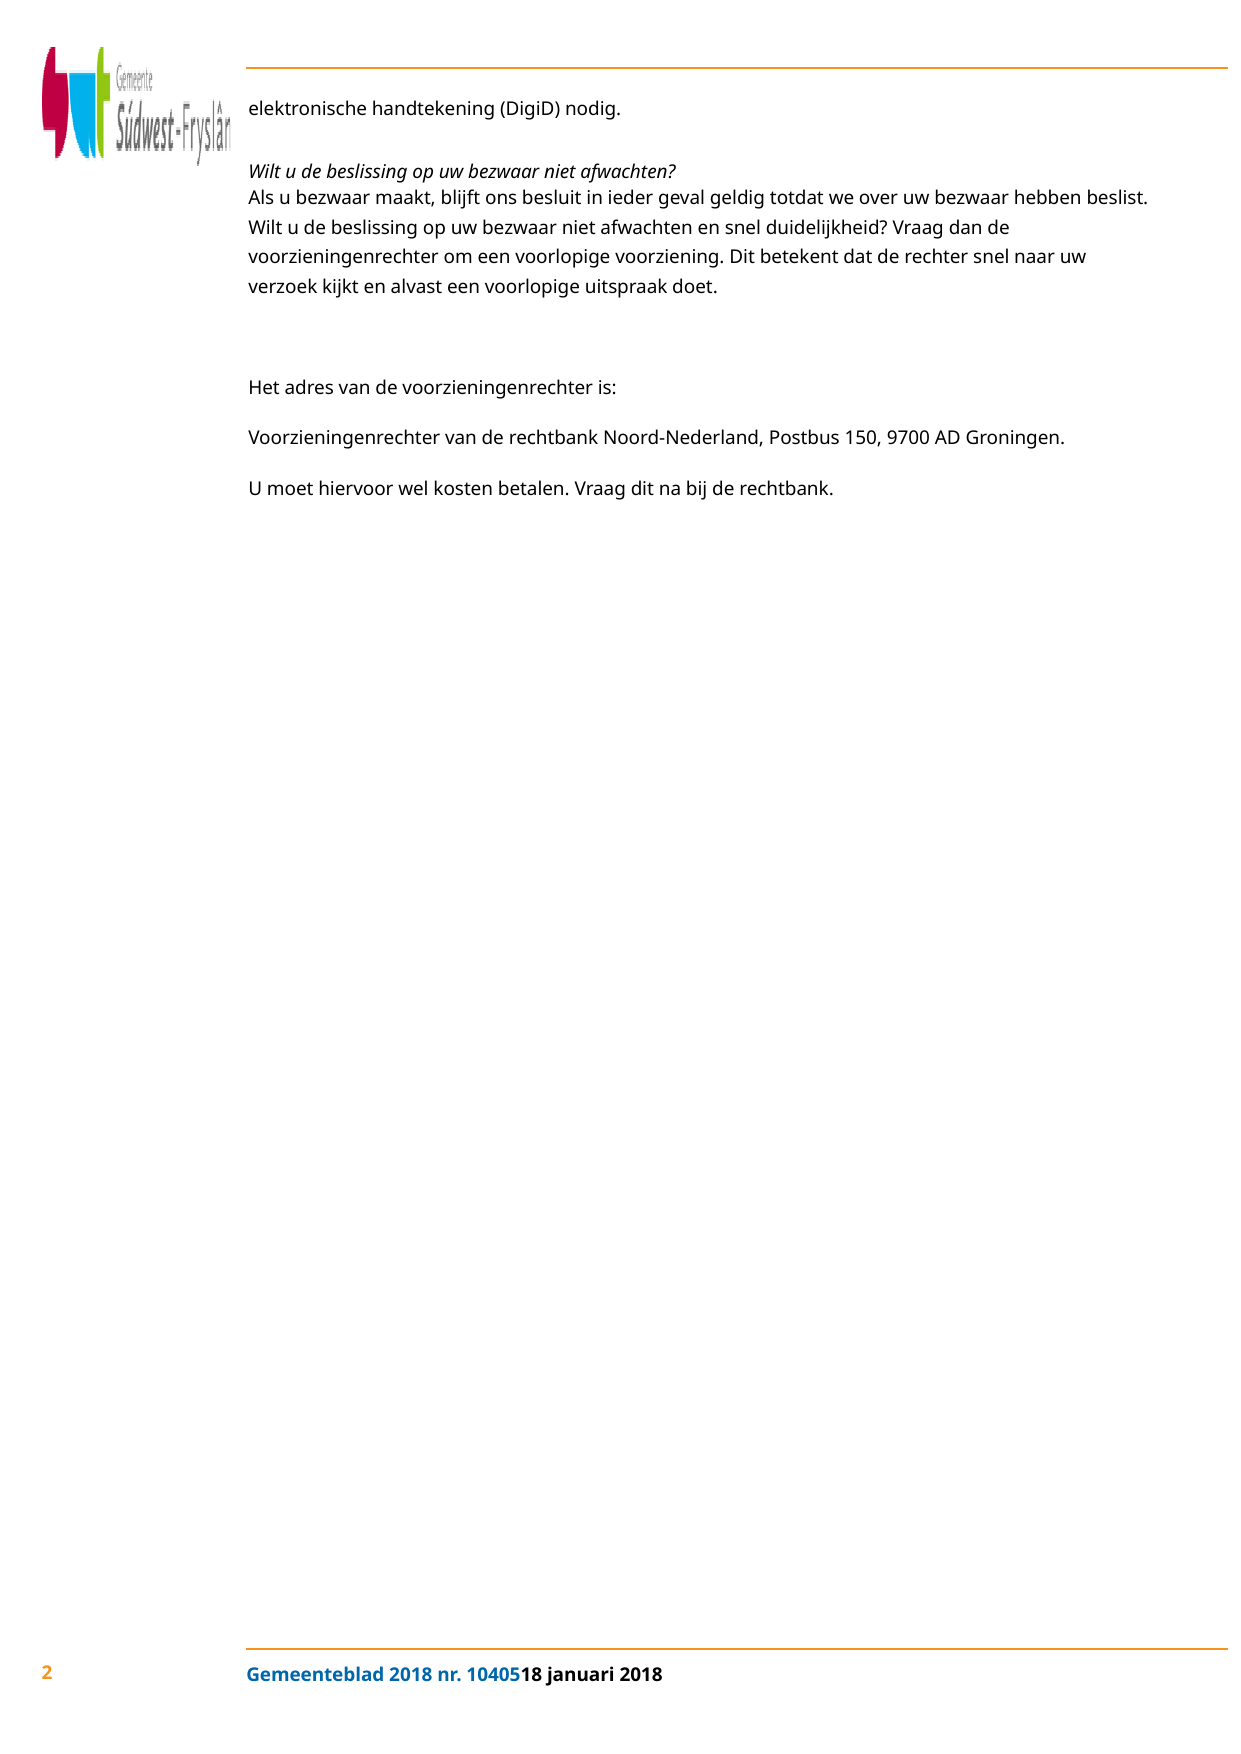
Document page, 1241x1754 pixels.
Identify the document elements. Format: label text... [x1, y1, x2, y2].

text Voorzieningenrechter van de rechtbank Noord-Nederland, Postbus 150, 9700 AD Groningen. [248, 424, 1152, 450]
text elektronische handtekening (DigiD) nodig. [248, 95, 1152, 121]
text Als u bezwaar maakt, blijft ons besluit in ieder geval geldig totdat we over uw bezwaar hebben beslist. Wilt u de beslissing op uw bezwaar niet afwachten en snel duidelijkheid? Vraag dan de voorzieningenrechter om een voorlopige voorziening. Dit betekent dat de rechter snel naar uw verzoek kijkt en alvast een voorlopige uitspraak doet. [248, 184, 1152, 299]
picture [41, 47, 231, 172]
text Wilt u de beslissing op uw bezwaar niet afwachten? [248, 159, 1152, 184]
text Het adres van de voorzieningenrechter is: [248, 374, 1152, 400]
text U moet hiervoor wel kosten betalen. Vraag dit na bij de rechtbank. [248, 475, 1152, 501]
